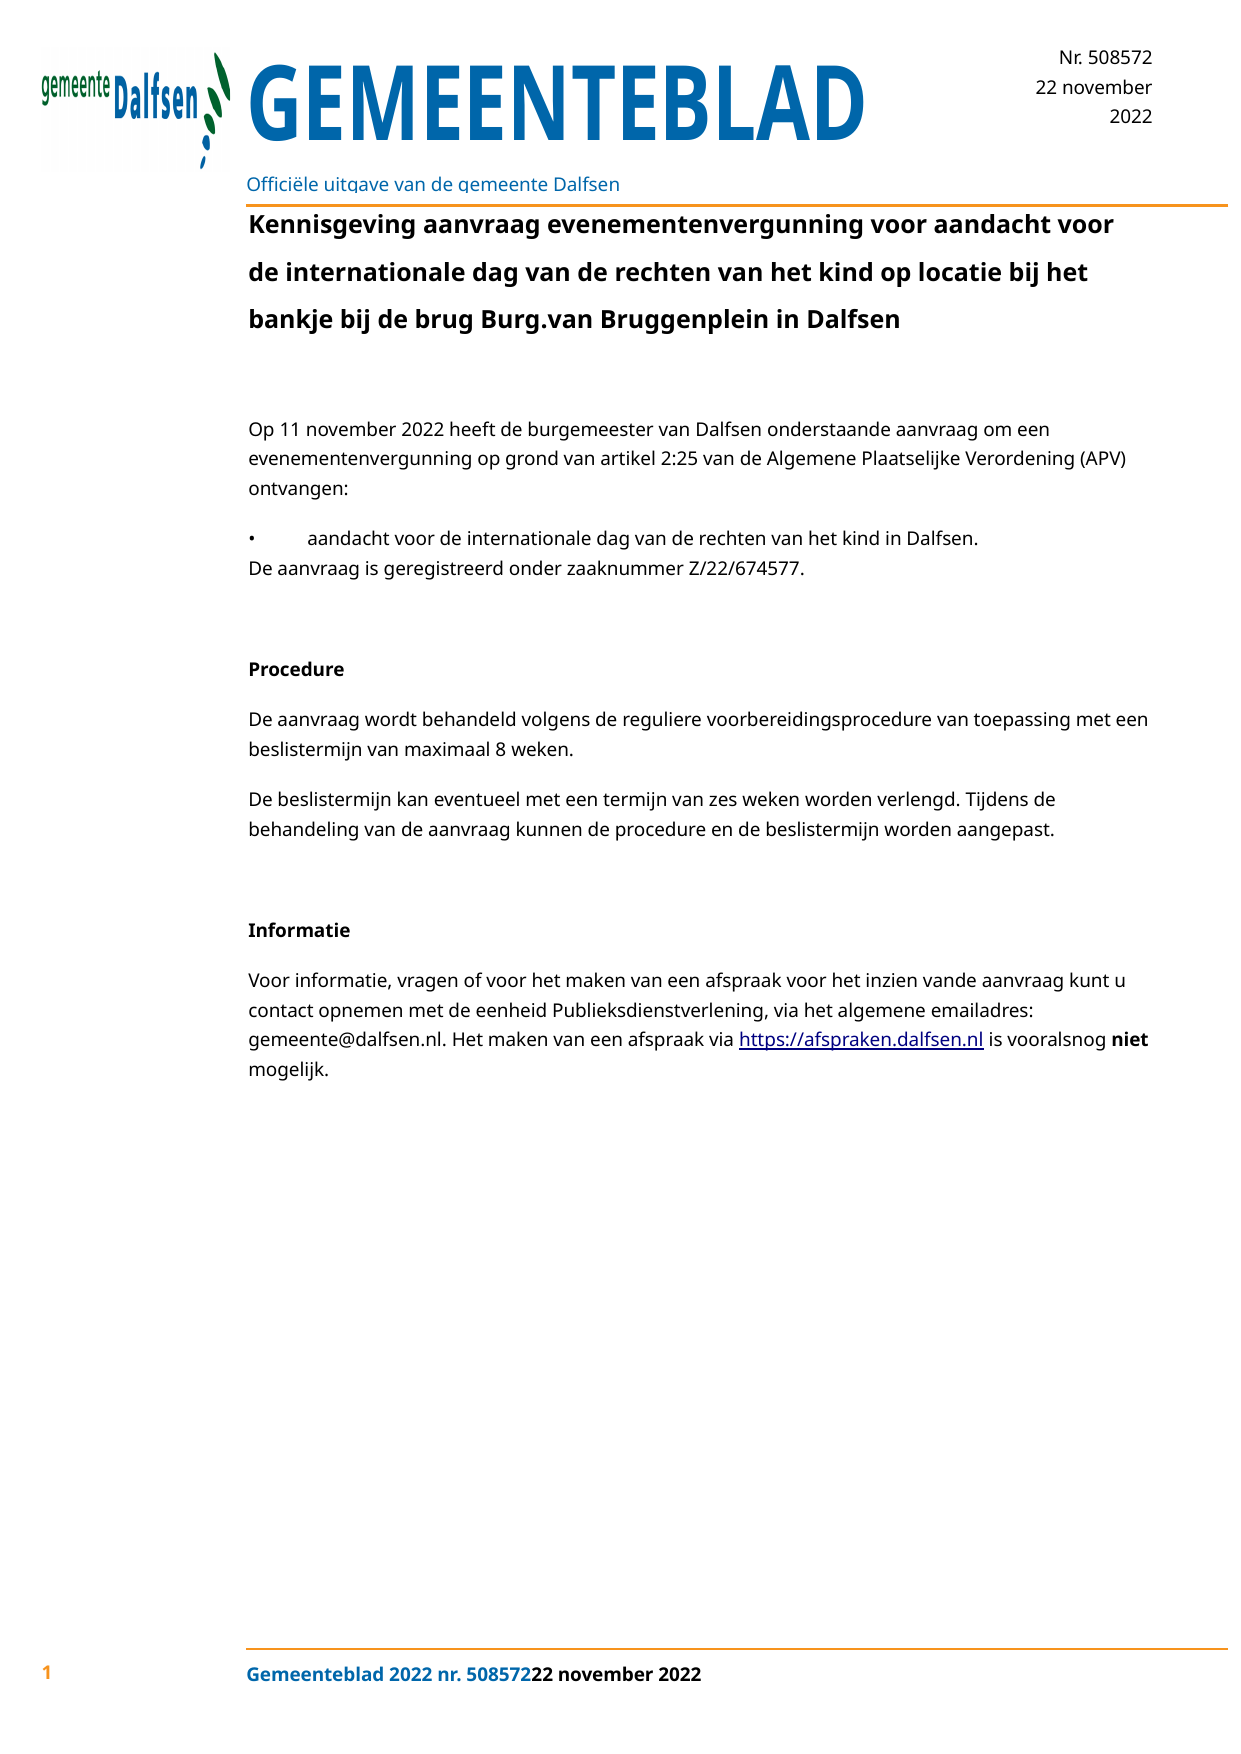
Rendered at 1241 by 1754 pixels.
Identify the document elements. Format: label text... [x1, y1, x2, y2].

text De aanvraag wordt behandeld volgens de reguliere voorbereidingsprocedure van toepassing met een beslistermijn van maximaal 8 weken. [248, 706, 1152, 762]
list aandacht voor de internationale dag van de rechten van het kind in Dalfsen. [248, 526, 1152, 551]
picture [41, 47, 231, 172]
text De beslistermijn kan eventueel met een termijn van zes weken worden verlengd. Tijdens de behandeling van de aanvraag kunnen de procedure en de beslistermijn worden aangepast. [248, 786, 1152, 842]
text De aanvraag is geregistreerd onder zaaknummer Z/22/674577. [248, 555, 1152, 581]
text Informatie [248, 917, 1152, 942]
text Voor informatie, vragen of voor het maken van een afspraak voor het inzien vande aanvraag kunt u contact opnemen met de eenheid Publieksdienstverlening, via het algemene emailadres: gemeente@dalfsen.nl. Het maken van een afspraak via https://afspraken.dalfsen.nl is vooralsnog niet mogelijk. [248, 967, 1152, 1082]
text Procedure [248, 656, 1152, 682]
text Op 11 november 2022 heeft de burgemeester van Dalfsen onderstaande aanvraag om een evenementenvergunning op grond van artikel 2:25 van de Algemene Plaatselijke Verordening (APV) ontvangen: [248, 416, 1152, 501]
text Kennisgeving aanvraag evenementenvergunning voor aandacht voor de internationale dag van de rechten van het kind op locatie bij het bankje bij de brug Burg.van Bruggenplein in Dalfsen [248, 207, 1152, 336]
